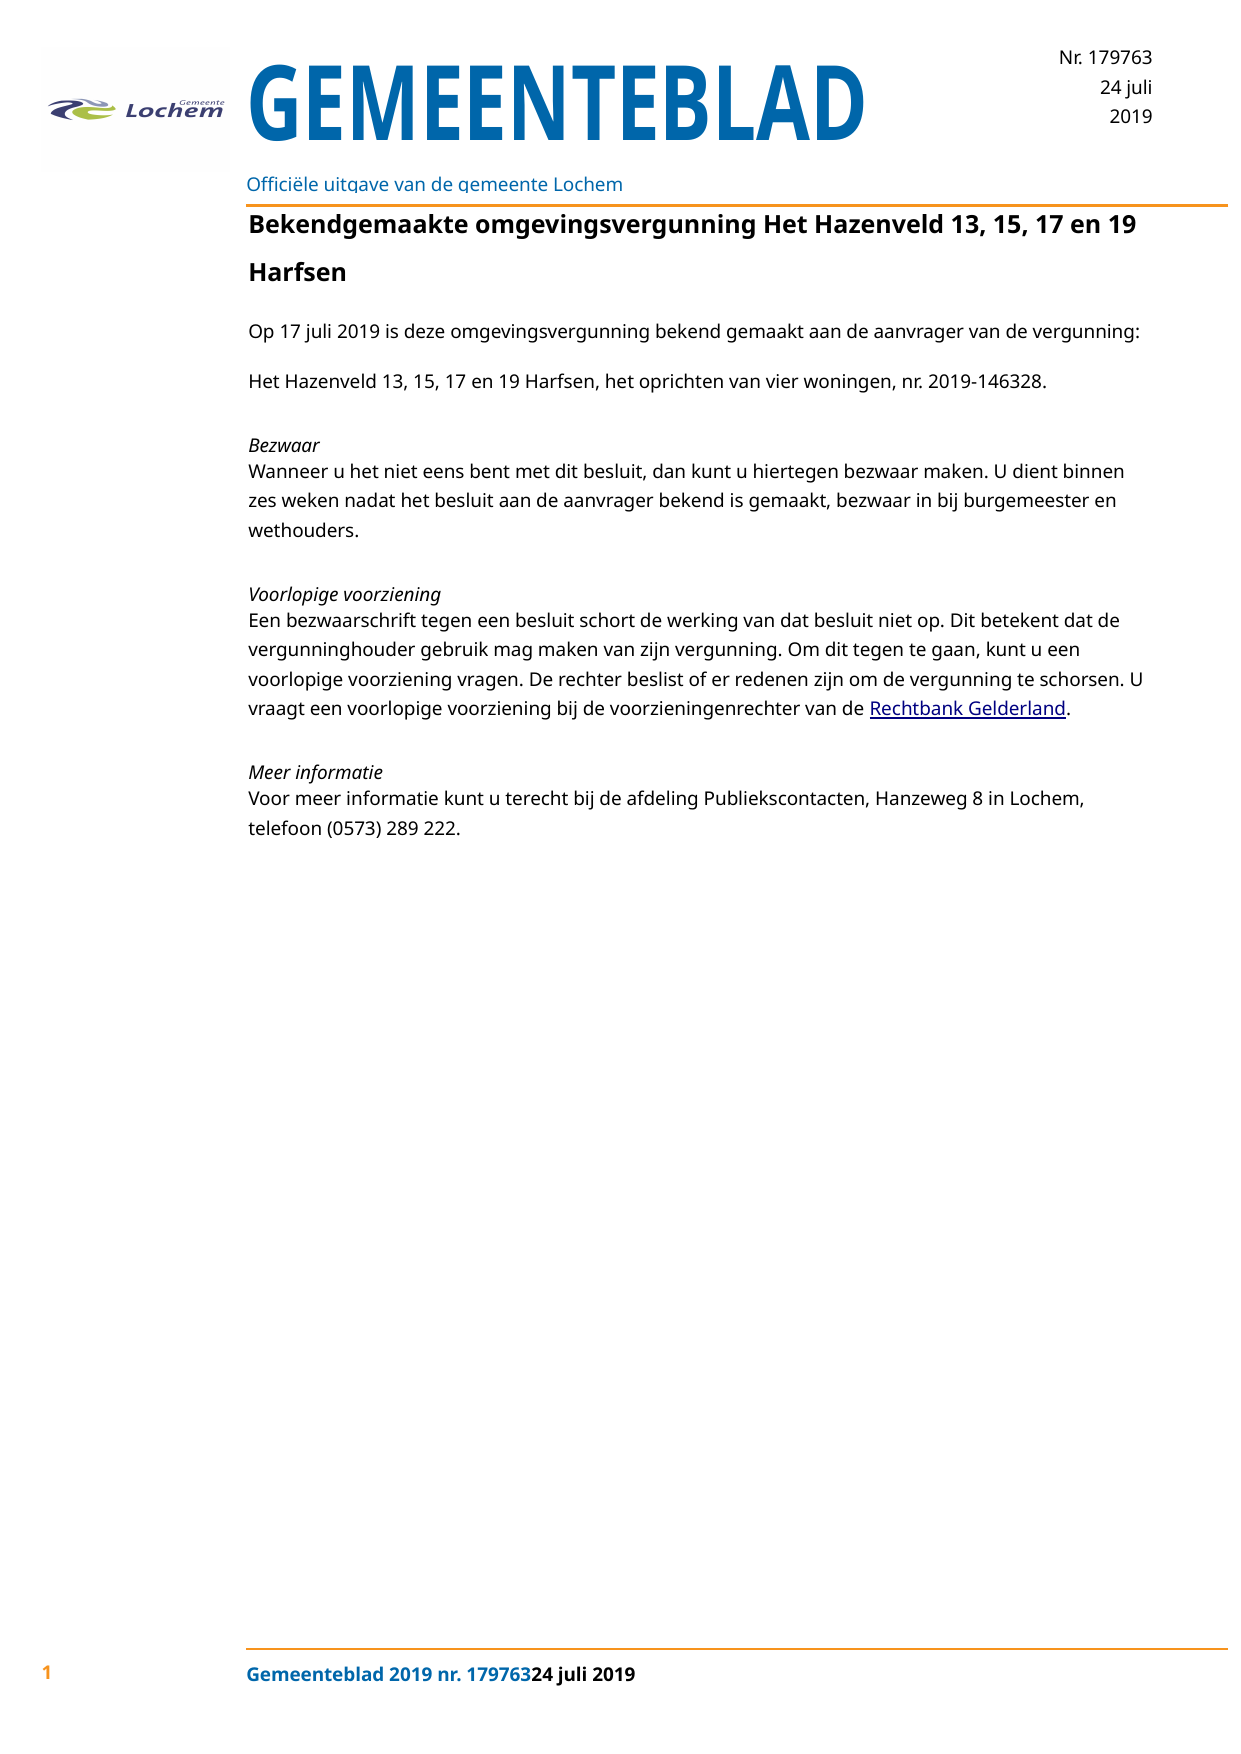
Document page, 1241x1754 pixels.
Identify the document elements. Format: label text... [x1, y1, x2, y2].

text Het Hazenveld 13, 15, 17 en 19 Harfsen, het oprichten van vier woningen, nr. 2019-146328. [248, 368, 1152, 394]
text Voor meer informatie kunt u terecht bij de afdeling Publiekscontacten, Hanzeweg 8 in Lochem, telefoon (0573) 289 222. [248, 785, 1152, 841]
text Op 17 juli 2019 is deze omgevingsvergunning bekend gemaakt aan de aanvrager van de vergunning: [248, 318, 1152, 344]
text Voorlopige voorziening [248, 581, 1152, 607]
text Meer informatie [248, 759, 1152, 785]
text Bekendgemaakte omgevingsvergunning Het Hazenveld 13, 15, 17 en 19 Harfsen [248, 207, 1152, 288]
text Bezwaar [248, 432, 1152, 458]
text Wanneer u het niet eens bent met dit besluit, dan kunt u hiertegen bezwaar maken. U dient binnen zes weken nadat het besluit aan de aanvrager bekend is gemaakt, bezwaar in bij burgemeester en wethouders. [248, 458, 1152, 543]
text Een bezwaarschrift tegen een besluit schort de werking van dat besluit niet op. Dit betekent dat de vergunninghouder gebruik mag maken van zijn vergunning. Om dit tegen te gaan, kunt u een voorlopige voorziening vragen. De rechter beslist of er redenen zijn om de vergunning te schorsen. U vraagt een voorlopige voorziening bij de voorzieningenrechter van de Rechtbank Gelderland. [248, 607, 1152, 721]
picture [41, 47, 231, 172]
